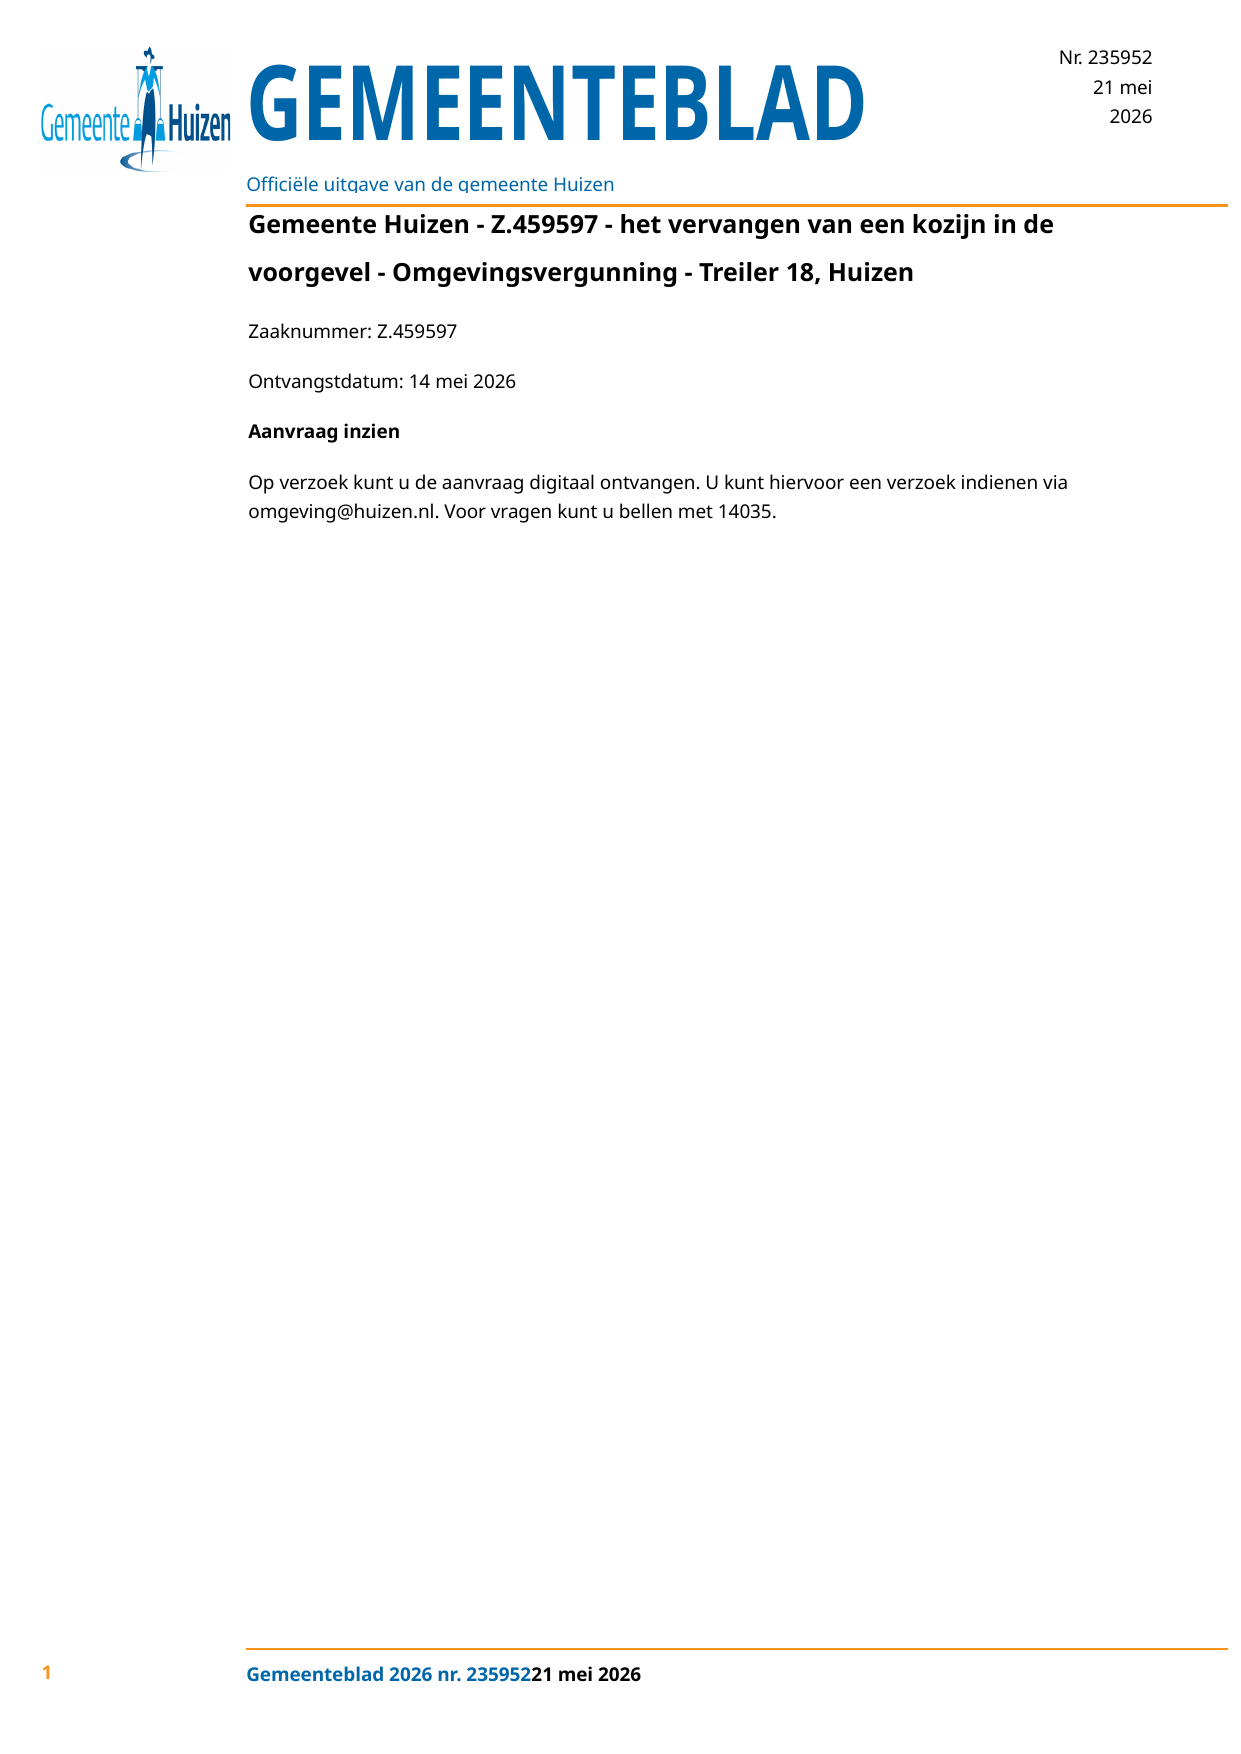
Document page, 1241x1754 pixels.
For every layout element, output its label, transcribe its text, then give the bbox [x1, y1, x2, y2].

picture [41, 47, 231, 172]
text Gemeente Huizen - Z.459597 - het vervangen van een kozijn in de voorgevel - Omgevingsvergunning - Treiler 18, Huizen [248, 207, 1152, 288]
text Op verzoek kunt u de aanvraag digitaal ontvangen. U kunt hiervoor een verzoek indienen via omgeving@huizen.nl. Voor vragen kunt u bellen met 14035. [248, 469, 1152, 524]
text Ontvangstdatum: 14 mei 2026 [248, 368, 1152, 394]
text Zaaknummer: Z.459597 [248, 318, 1152, 344]
text Aanvraag inzien [248, 419, 1152, 444]
